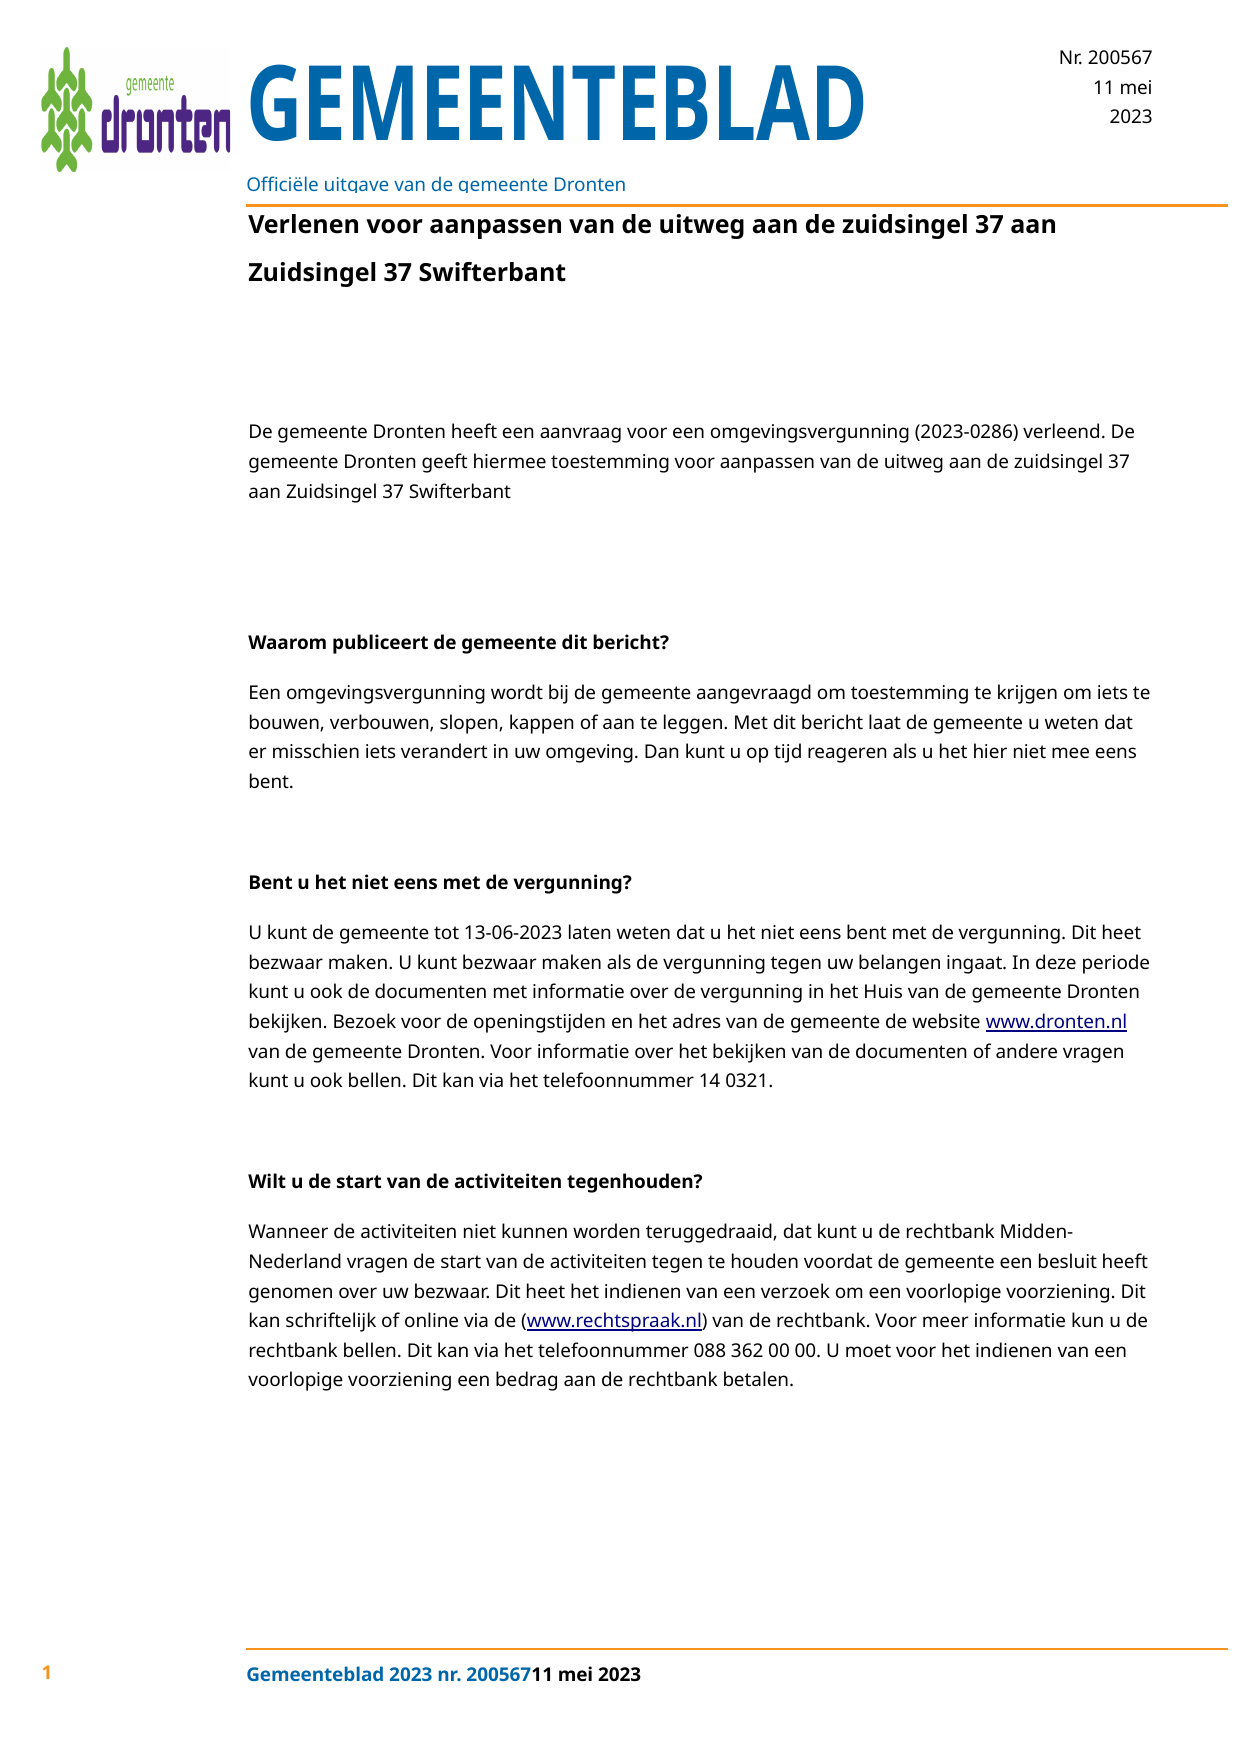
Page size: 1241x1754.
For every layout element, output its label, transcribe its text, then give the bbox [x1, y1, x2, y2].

text U kunt de gemeente tot 13-06-2023 laten weten dat u het niet eens bent met de vergunning. Dit heet bezwaar maken. U kunt bezwaar maken als de vergunning tegen uw belangen ingaat. In deze periode kunt u ook de documenten met informatie over de vergunning in het Huis van de gemeente Dronten bekijken. Bezoek voor de openingstijden en het adres van de gemeente de website www.dronten.nl van de gemeente Dronten. Voor informatie over het bekijken van de documenten of andere vragen kunt u ook bellen. Dit kan via het telefoonnummer 14 0321. [248, 919, 1152, 1093]
text Wilt u de start van de activiteiten tegenhouden? [248, 1168, 1152, 1194]
text Verlenen voor aanpassen van de uitweg aan de zuidsingel 37 aan Zuidsingel 37 Swifterbant [248, 207, 1152, 288]
text Waarom publiceert de gemeente dit bericht? [248, 629, 1152, 655]
picture [41, 47, 231, 172]
text De gemeente Dronten heeft een aanvraag voor een omgevingsvergunning (2023-0286) verleend. De gemeente Dronten geeft hiermee toestemming voor aanpassen van de uitweg aan de zuidsingel 37 aan Zuidsingel 37 Swifterbant [248, 419, 1152, 504]
text Een omgevingsvergunning wordt bij de gemeente aangevraagd om toestemming te krijgen om iets te bouwen, verbouwen, slopen, kappen of aan te leggen. Met dit bericht laat de gemeente u weten dat er misschien iets verandert in uw omgeving. Dan kunt u op tijd reageren als u het hier niet mee eens bent. [248, 679, 1152, 794]
text Wanneer de activiteiten niet kunnen worden teruggedraaid, dat kunt u de rechtbank Midden-Nederland vragen de start van de activiteiten tegen te houden voordat de gemeente een besluit heeft genomen over uw bezwaar. Dit heet het indienen van een verzoek om een voorlopige voorziening. Dit kan schriftelijk of online via de (www.rechtspraak.nl) van de rechtbank. Voor meer informatie kun u de rechtbank bellen. Dit kan via het telefoonnummer 088 362 00 00. U moet voor het indienen van een voorlopige voorziening een bedrag aan de rechtbank betalen. [248, 1219, 1152, 1392]
text Bent u het niet eens met de vergunning? [248, 869, 1152, 895]
